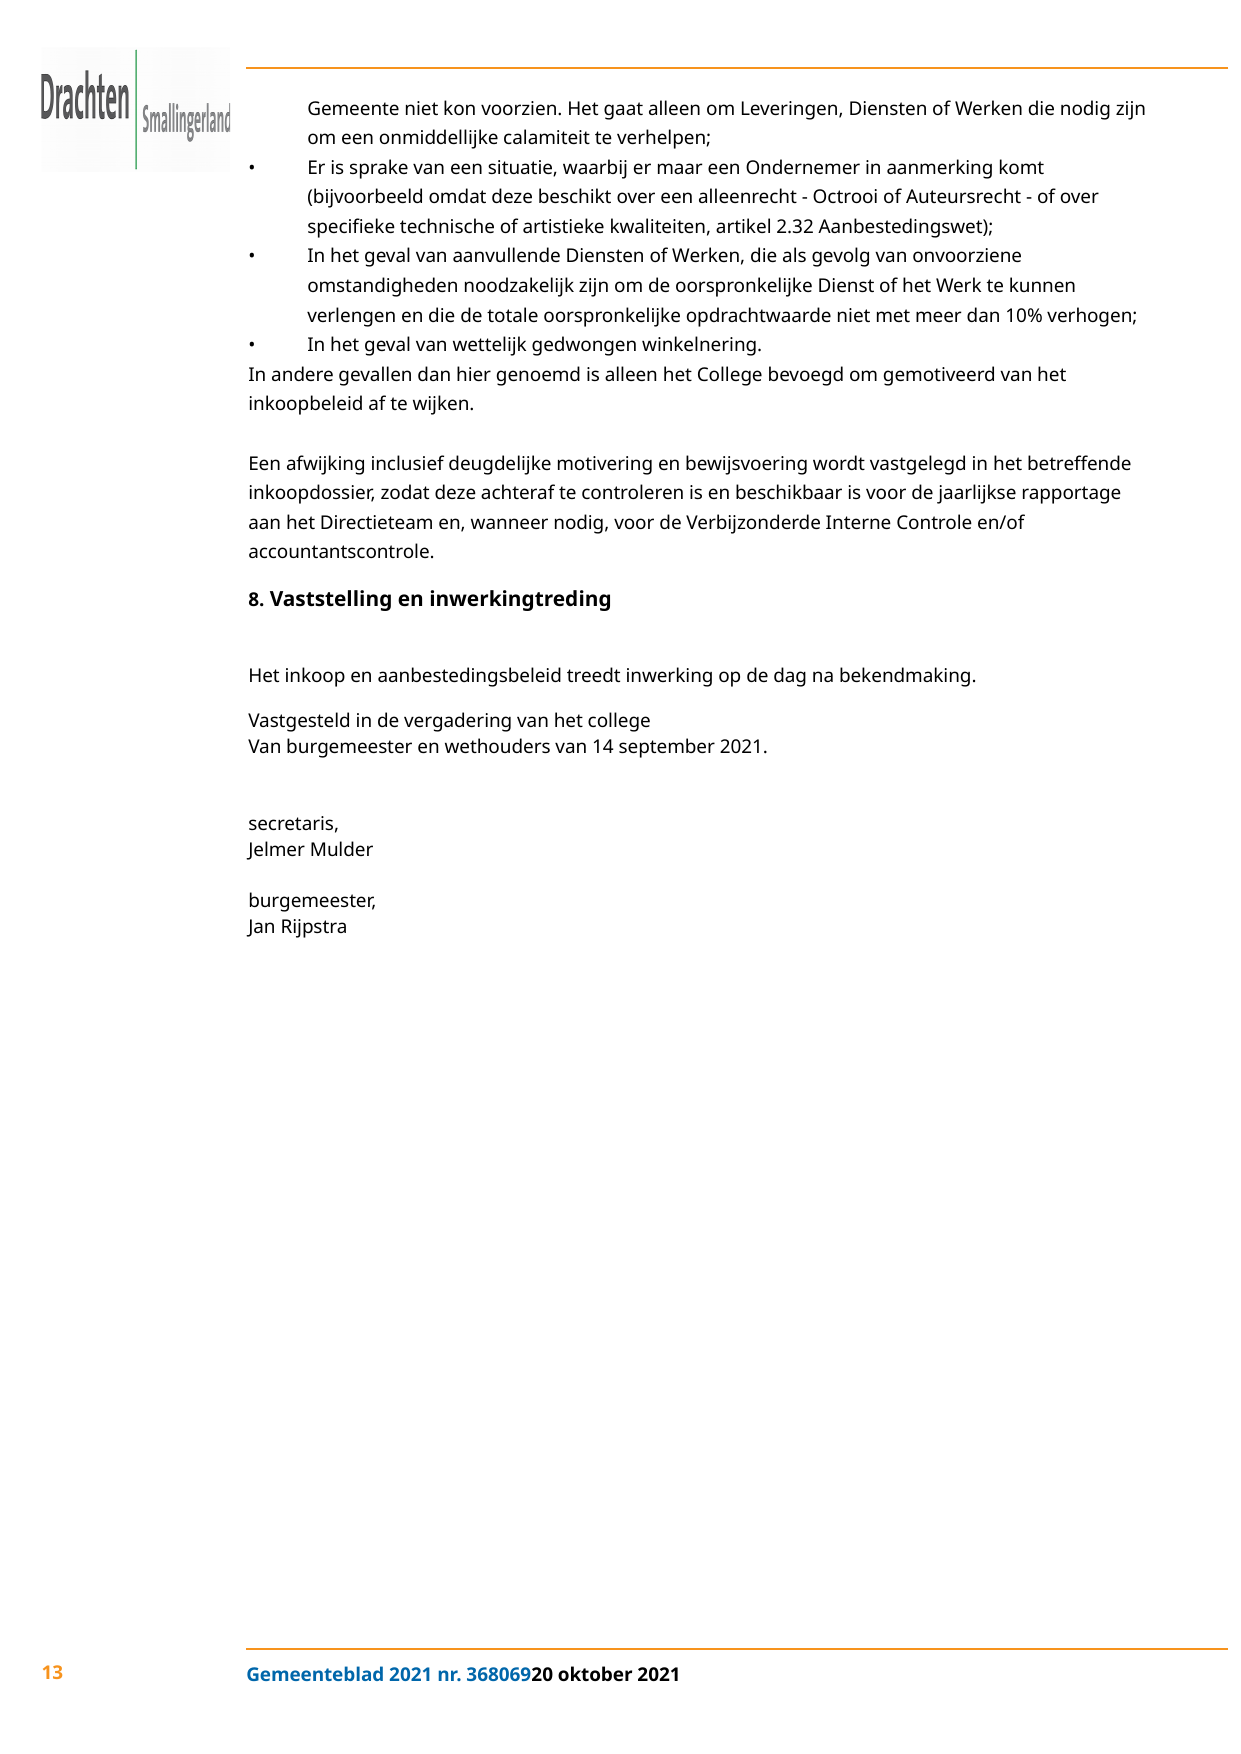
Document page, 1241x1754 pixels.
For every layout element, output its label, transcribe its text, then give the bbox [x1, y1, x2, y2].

text burgemeester, [248, 888, 1152, 913]
text Jan Rijpstra [248, 913, 1152, 939]
text Het inkoop en aanbestedingsbeleid treedt inwerking op de dag na bekendmaking. [248, 662, 1152, 688]
text Een afwijking inclusief deugdelijke motivering en bewijsvoering wordt vastgelegd in het betreffende inkoopdossier, zodat deze achteraf te controleren is en beschikbaar is voor de jaarlijkse rapportage aan het Directieteam en, wanneer nodig, voor de Verbijzonderde Interne Controle en/of accountantscontrole. [248, 450, 1152, 564]
text Vastgesteld in de vergadering van het college [248, 707, 1152, 733]
list Er is sprake van een situatie, waarbij er maar een Ondernemer in aanmerking komt (bijvoorbeeld omdat deze beschikt over een alleenrecht - Octrooi of Auteursrecht - of over specifieke technische of artistieke kwaliteiten, artikel 2.32 Aanbestedingswet); [248, 154, 1152, 239]
text Jelmer Mulder [248, 836, 1152, 862]
list Gemeente niet kon voorzien. Het gaat alleen om Leveringen, Diensten of Werken die nodig zijn om een onmiddellijke calamiteit te verhelpen; [248, 95, 1152, 150]
picture [41, 47, 231, 172]
text Van burgemeester en wethouders van 14 september 2021. [248, 733, 1152, 759]
text 8. Vaststelling en inwerkingtreding [248, 584, 1152, 613]
list In het geval van aanvullende Diensten of Werken, die als gevolg van onvoorziene omstandigheden noodzakelijk zijn om de oorspronkelijke Dienst of het Werk te kunnen verlengen en die de totale oorspronkelijke opdrachtwaarde niet met meer dan 10% verhogen; [248, 243, 1152, 328]
text In andere gevallen dan hier genoemd is alleen het College bevoegd om gemotiveerd van het inkoopbeleid af te wijken. [248, 361, 1152, 416]
list In het geval van wettelijk gedwongen winkelnering. [248, 331, 1152, 357]
text secretaris, [248, 810, 1152, 836]
